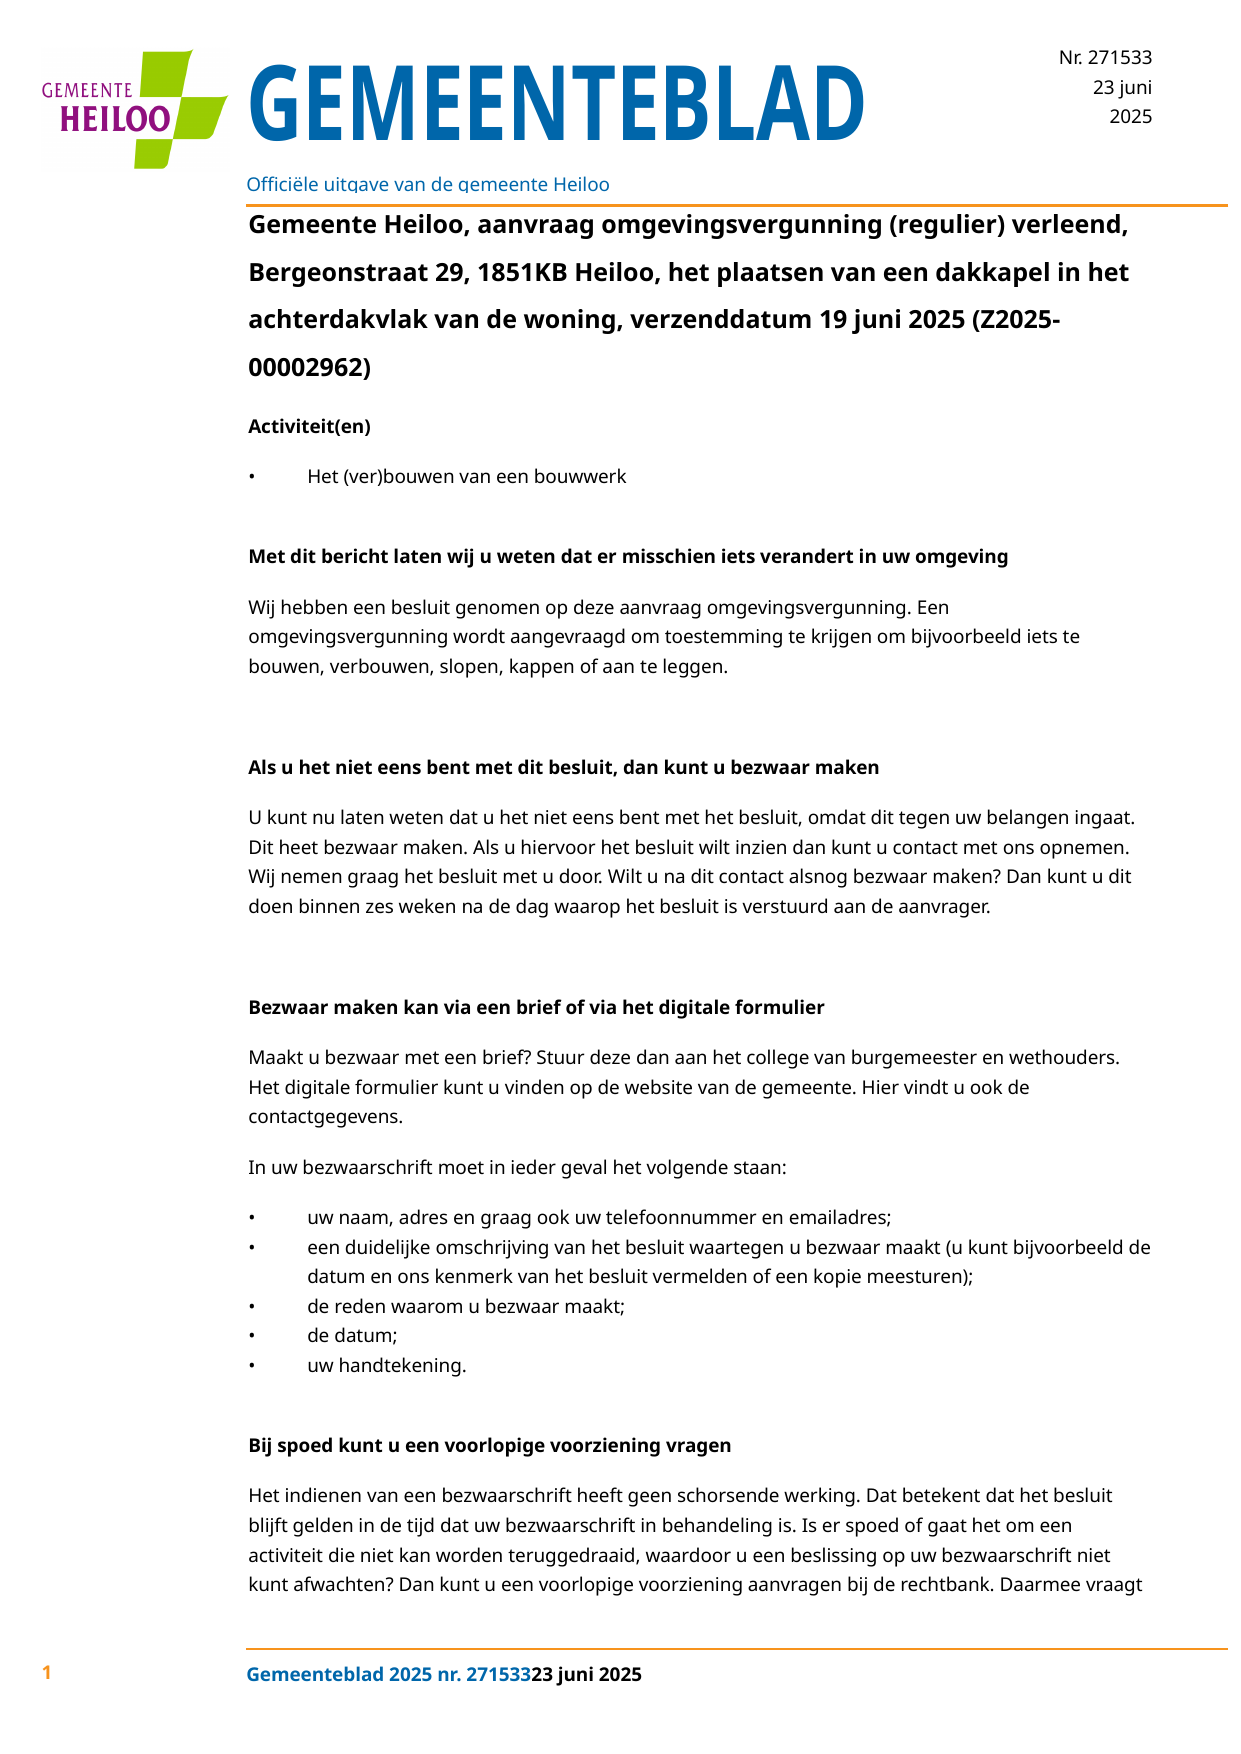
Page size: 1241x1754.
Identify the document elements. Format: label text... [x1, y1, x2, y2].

text Het indienen van een bezwaarschrift heeft geen schorsende werking. Dat betekent dat het besluit blijft gelden in de tijd dat uw bezwaarschrift in behandeling is. Is er spoed of gaat het om een activiteit die niet kan worden teruggedraaid, waardoor u een beslissing op uw bezwaarschrift niet kunt afwachten? Dan kunt u een voorlopige voorziening aanvragen bij de rechtbank. Daarmee vraagt [248, 1483, 1152, 1597]
text U kunt nu laten weten dat u het niet eens bent met het besluit, omdat dit tegen uw belangen ingaat. Dit heet bezwaar maken. Als u hiervoor het besluit wilt inzien dan kunt u contact met ons opnemen. Wij nemen graag het besluit met u door. Wilt u na dit contact alsnog bezwaar maken? Dan kunt u dit doen binnen zes weken na de dag waarop het besluit is verstuurd aan de aanvrager. [248, 804, 1152, 919]
list de reden waarom u bezwaar maakt; [248, 1293, 1152, 1319]
text Bezwaar maken kan via een brief of via het digitale formulier [248, 994, 1152, 1020]
text Bij spoed kunt u een voorlopige voorziening vragen [248, 1432, 1152, 1458]
list de datum; [248, 1323, 1152, 1348]
text Met dit bericht laten wij u weten dat er misschien iets verandert in uw omgeving [248, 543, 1152, 569]
list uw naam, adres en graag ook uw telefoonnummer en emailadres; [248, 1204, 1152, 1230]
list een duidelijke omschrijving van het besluit waartegen u bezwaar maakt (u kunt bijvoorbeeld de datum en ons kenmerk van het besluit vermelden of een kopie meesturen); [248, 1234, 1152, 1289]
text Maakt u bezwaar met een brief? Stuur deze dan aan het college van burgemeester en wethouders. Het digitale formulier kunt u vinden op de website van de gemeente. Hier vindt u ook de contactgegevens. [248, 1044, 1152, 1129]
text Gemeente Heiloo, aanvraag omgevingsvergunning (regulier) verleend, Bergeonstraat 29, 1851KB Heiloo, het plaatsen van een dakkapel in het achterdakvlak van de woning, verzenddatum 19 juni 2025 (Z2025-00002962) [248, 207, 1152, 384]
text Wij hebben een besluit genomen op deze aanvraag omgevingsvergunning. Een omgevingsvergunning wordt aangevraagd om toestemming te krijgen om bijvoorbeeld iets te bouwen, verbouwen, slopen, kappen of aan te leggen. [248, 594, 1152, 679]
text Als u het niet eens bent met dit besluit, dan kunt u bezwaar maken [248, 754, 1152, 780]
picture [41, 47, 231, 172]
text Activiteit(en) [248, 413, 1152, 439]
list Het (ver)bouwen van een bouwwerk [248, 463, 1152, 489]
text In uw bezwaarschrift moet in ieder geval het volgende staan: [248, 1154, 1152, 1180]
list uw handtekening. [248, 1352, 1152, 1378]
